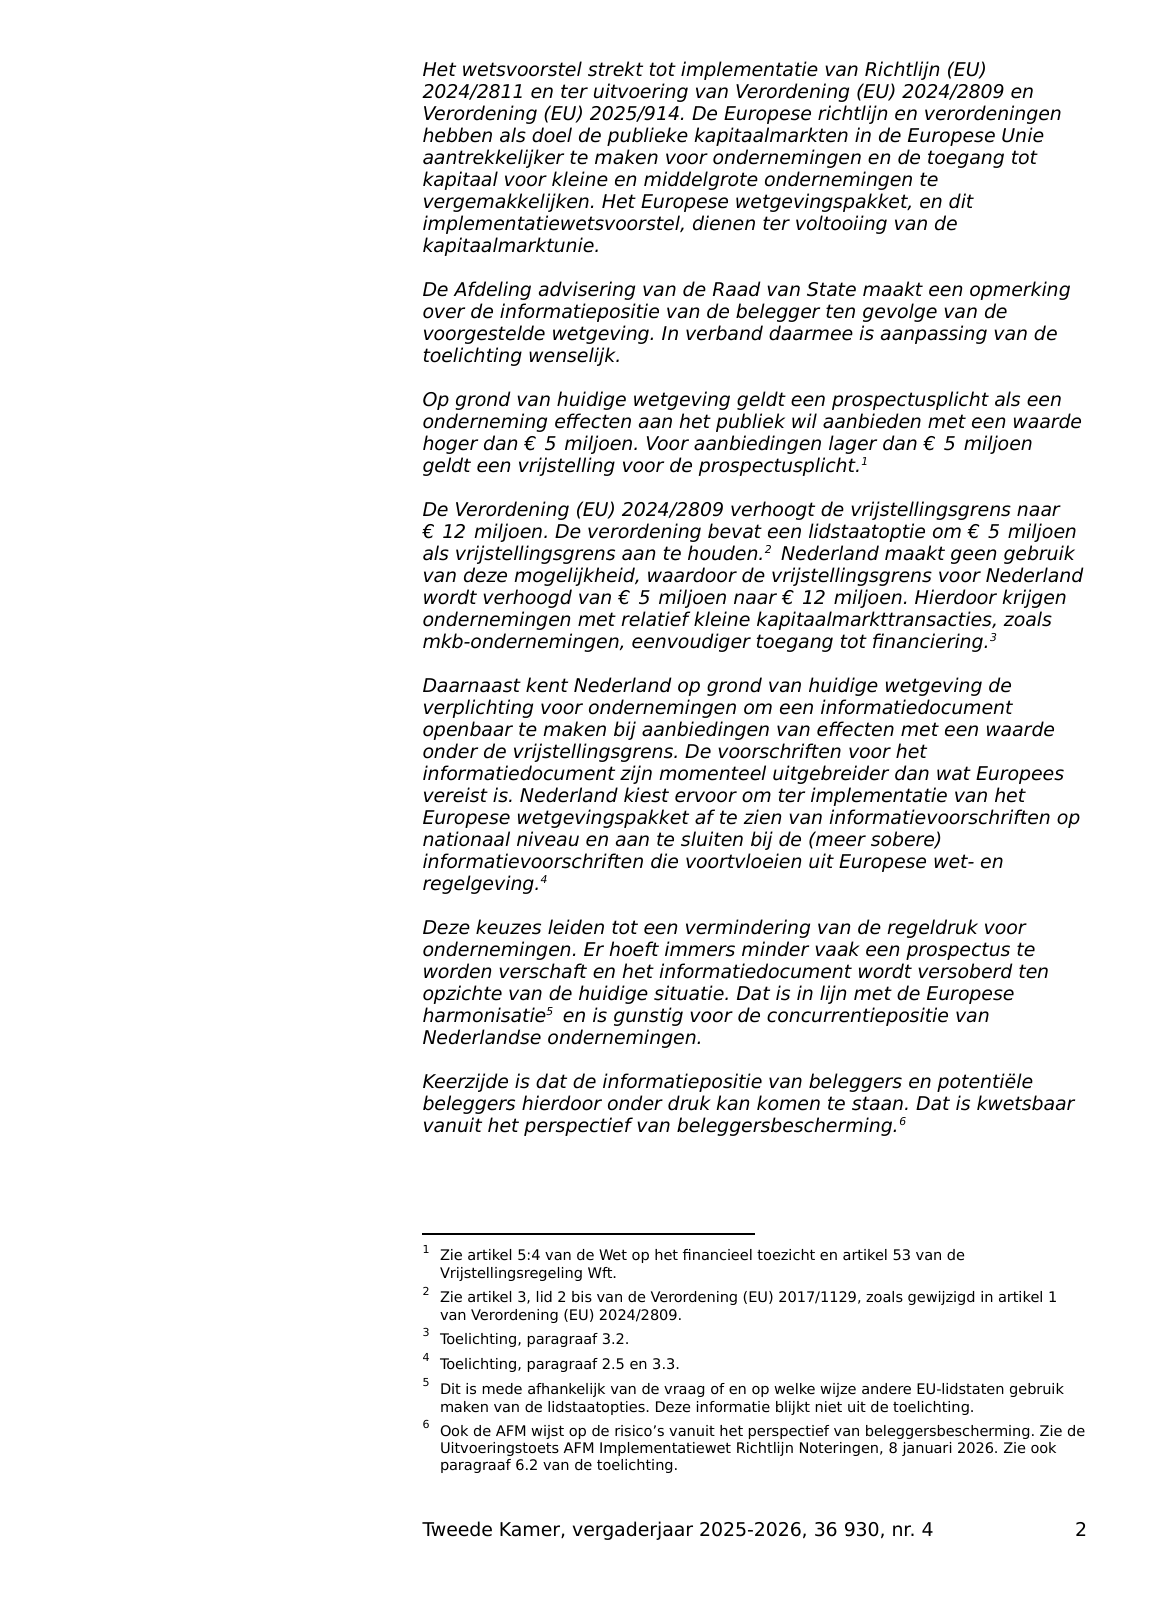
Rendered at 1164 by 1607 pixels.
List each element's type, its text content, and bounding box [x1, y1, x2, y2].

text Toelichting, paragraaf 3.2. [422, 1327, 1087, 1349]
text Dit is mede afhankelijk van de vraag of en op welke wijze andere EU-lidstaten gebruik maken van de lidstaatopties. Deze informatie blijkt niet uit de toelichting. [422, 1377, 1087, 1416]
text Toelichting, paragraaf 2.5 en 3.3. [422, 1352, 1087, 1374]
text Zie artikel 5:4 van de Wet op het financieel toezicht en artikel 53 van de Vrijstellingsregeling Wft. [422, 1243, 1087, 1282]
text Daarnaast kent Nederland op grond van huidige wetgeving de verplichting voor ondernemingen om een informatiedocument openbaar te maken bij aanbiedingen van effecten met een waarde onder de vrijstellingsgrens. De voorschriften voor het informatiedocument zijn momenteel uitgebreider dan wat Europees vereist is. Nederland kiest ervoor om ter implementatie van het Europese wetgevingspakket af te zien van informatievoorschriften op nationaal niveau en aan te sluiten bij de (meer sobere) informatievoorschriften die voortvloeien uit Europese wet- en regelgeving. [422, 675, 1087, 895]
text Ook de AFM wijst op de risico’s vanuit het perspectief van beleggersbescherming. Zie de Uitvoeringstoets AFM Implementatiewet Richtlijn Noteringen, 8 januari 2026. Zie ook paragraaf 6.2 van de toelichting. [422, 1418, 1087, 1474]
text Keerzijde is dat de informatiepositie van beleggers en potentiële beleggers hierdoor onder druk kan komen te staan. Dat is kwetsbaar vanuit het perspectief van beleggersbescherming. [422, 1071, 1087, 1137]
text Op grond van huidige wetgeving geldt een prospectusplicht als een onderneming effecten aan het publiek wil aanbieden met een waarde hoger dan € 5 miljoen. Voor aanbiedingen lager dan € 5 miljoen geldt een vrijstelling voor de prospectusplicht. [422, 389, 1087, 477]
text De Afdeling advisering van de Raad van State maakt een opmerking over de informatiepositie van de belegger ten gevolge van de voorgestelde wetgeving. In verband daarmee is aanpassing van de toelichting wenselijk. [422, 279, 1087, 367]
text Zie artikel 3, lid 2 bis van de Verordening (EU) 2017/1129, zoals gewijzigd in artikel 1 van Verordening (EU) 2024/2809. [422, 1285, 1087, 1324]
text Het wetsvoorstel strekt tot implementatie van Richtlijn (EU) 2024/2811 en ter uitvoering van Verordening (EU) 2024/2809 en Verordening (EU) 2025/914. De Europese richtlijn en verordeningen hebben als doel de publieke kapitaalmarkten in de Europese Unie aantrekkelijker te maken voor ondernemingen en de toegang tot kapitaal voor kleine en middelgrote ondernemingen te vergemakkelijken. Het Europese wetgevingspakket, en dit implementatiewetsvoorstel, dienen ter voltooiing van de kapitaalmarktunie. [422, 59, 1087, 257]
text De Verordening (EU) 2024/2809 verhoogt de vrijstellingsgrens naar € 12 miljoen. De verordening bevat een lidstaatoptie om € 5 miljoen als vrijstellingsgrens aan te houden. Nederland maakt geen gebruik van deze mogelijkheid, waardoor de vrijstellingsgrens voor Nederland wordt verhoogd van € 5 miljoen naar € 12 miljoen. Hierdoor krijgen ondernemingen met relatief kleine kapitaalmarkttransacties, zoals mkb-ondernemingen, eenvoudiger toegang tot financiering. [422, 499, 1087, 653]
text Deze keuzes leiden tot een vermindering van de regeldruk voor ondernemingen. Er hoeft immers minder vaak een prospectus te worden verschaft en het informatiedocument wordt versoberd ten opzichte van de huidige situatie. Dat is in lijn met de Europese harmonisatie en is gunstig voor de concurrentiepositie van Nederlandse ondernemingen. [422, 917, 1087, 1049]
